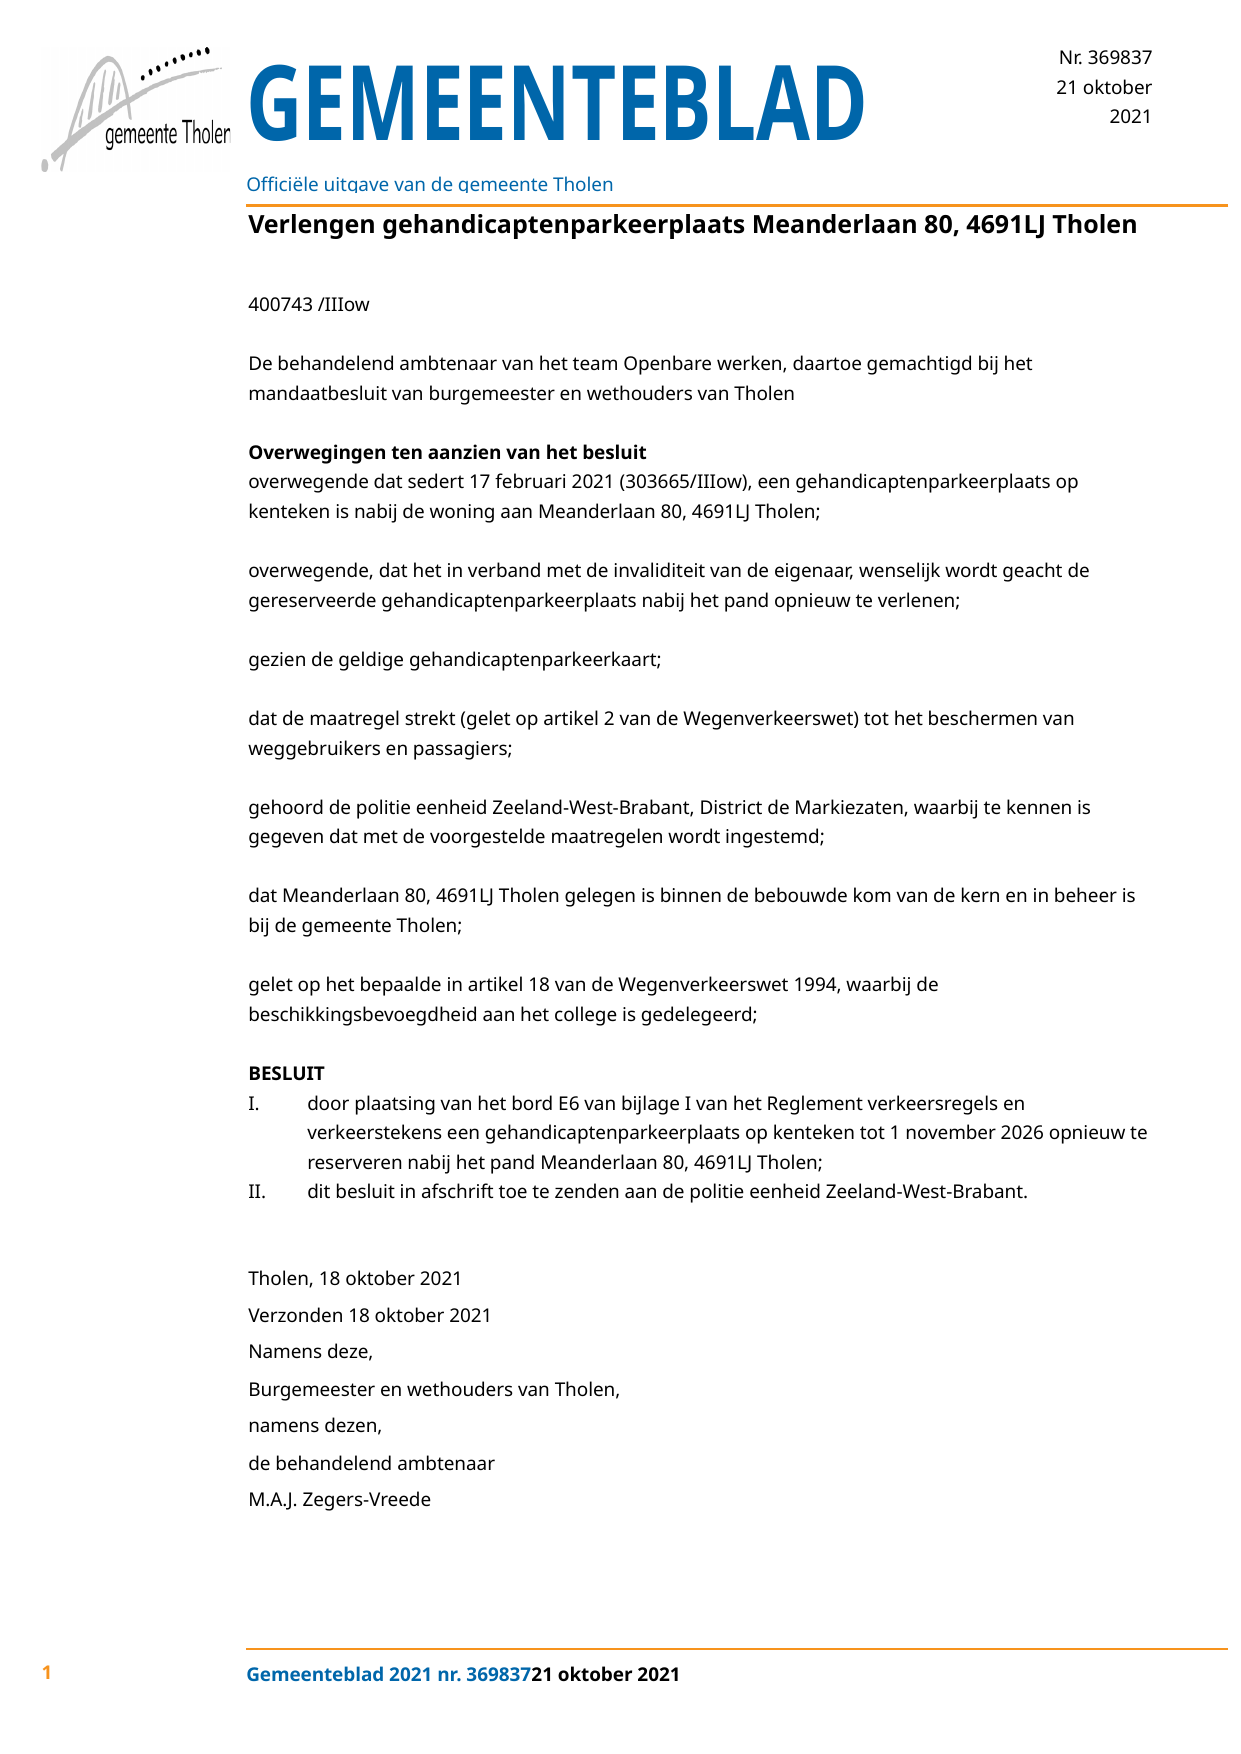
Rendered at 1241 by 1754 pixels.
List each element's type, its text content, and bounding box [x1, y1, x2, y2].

list door plaatsing van het bord E6 van bijlage I van het Reglement verkeersregels en verkeerstekens een gehandicaptenparkeerplaats op kenteken tot 1 november 2026 opnieuw te reserveren nabij het pand Meanderlaan 80, 4691LJ Tholen; [248, 1090, 1152, 1175]
text Overwegingen ten aanzien van het besluit [248, 439, 1152, 465]
text gezien de geldige gehandicaptenparkeerkaart; [248, 646, 1152, 672]
text de behandelend ambtenaar [248, 1454, 1152, 1474]
text Namens deze, [248, 1343, 1152, 1363]
text namens dezen, [248, 1417, 1152, 1437]
text gehoord de politie eenheid Zeeland-West-Brabant, District de Markiezaten, waarbij te kennen is gegeven dat met de voorgestelde maatregelen wordt ingestemd; [248, 794, 1152, 849]
picture [41, 47, 231, 172]
text dat Meanderlaan 80, 4691LJ Tholen gelegen is binnen de bebouwde kom van de kern en in beheer is bij de gemeente Tholen; [248, 883, 1152, 938]
text Verzonden 18 oktober 2021 [248, 1307, 1152, 1326]
text overwegende, dat het in verband met de invaliditeit van de eigenaar, wenselijk wordt geacht de gereserveerde gehandicaptenparkeerplaats nabij het pand opnieuw te verlenen; [248, 557, 1152, 613]
text dat de maatregel strekt (gelet op artikel 2 van de Wegenverkeerswet) tot het beschermen van weggebruikers en passagiers; [248, 705, 1152, 761]
list dit besluit in afschrift toe te zenden aan de politie eenheid Zeeland-West-Brabant. [248, 1178, 1152, 1204]
text M.A.J. Zegers-Vreede [248, 1491, 1152, 1511]
text Tholen, 18 oktober 2021 [248, 1269, 1152, 1289]
text overwegende dat sedert 17 februari 2021 (303665/IIIow), een gehandicaptenparkeerplaats op kenteken is nabij de woning aan Meanderlaan 80, 4691LJ Tholen; [248, 468, 1152, 524]
text Burgemeester en wethouders van Tholen, [248, 1381, 1152, 1400]
text Verlengen gehandicaptenparkeerplaats Meanderlaan 80, 4691LJ Tholen [248, 207, 1152, 241]
text gelet op het bepaalde in artikel 18 van de Wegenverkeerswet 1994, waarbij de beschikkingsbevoegdheid aan het college is gedelegeerd; [248, 971, 1152, 1027]
text 400743 /IIIow [248, 291, 1152, 317]
text De behandelend ambtenaar van het team Openbare werken, daartoe gemachtigd bij het mandaatbesluit van burgemeester en wethouders van Tholen [248, 350, 1152, 406]
text BESLUIT [248, 1060, 1152, 1086]
